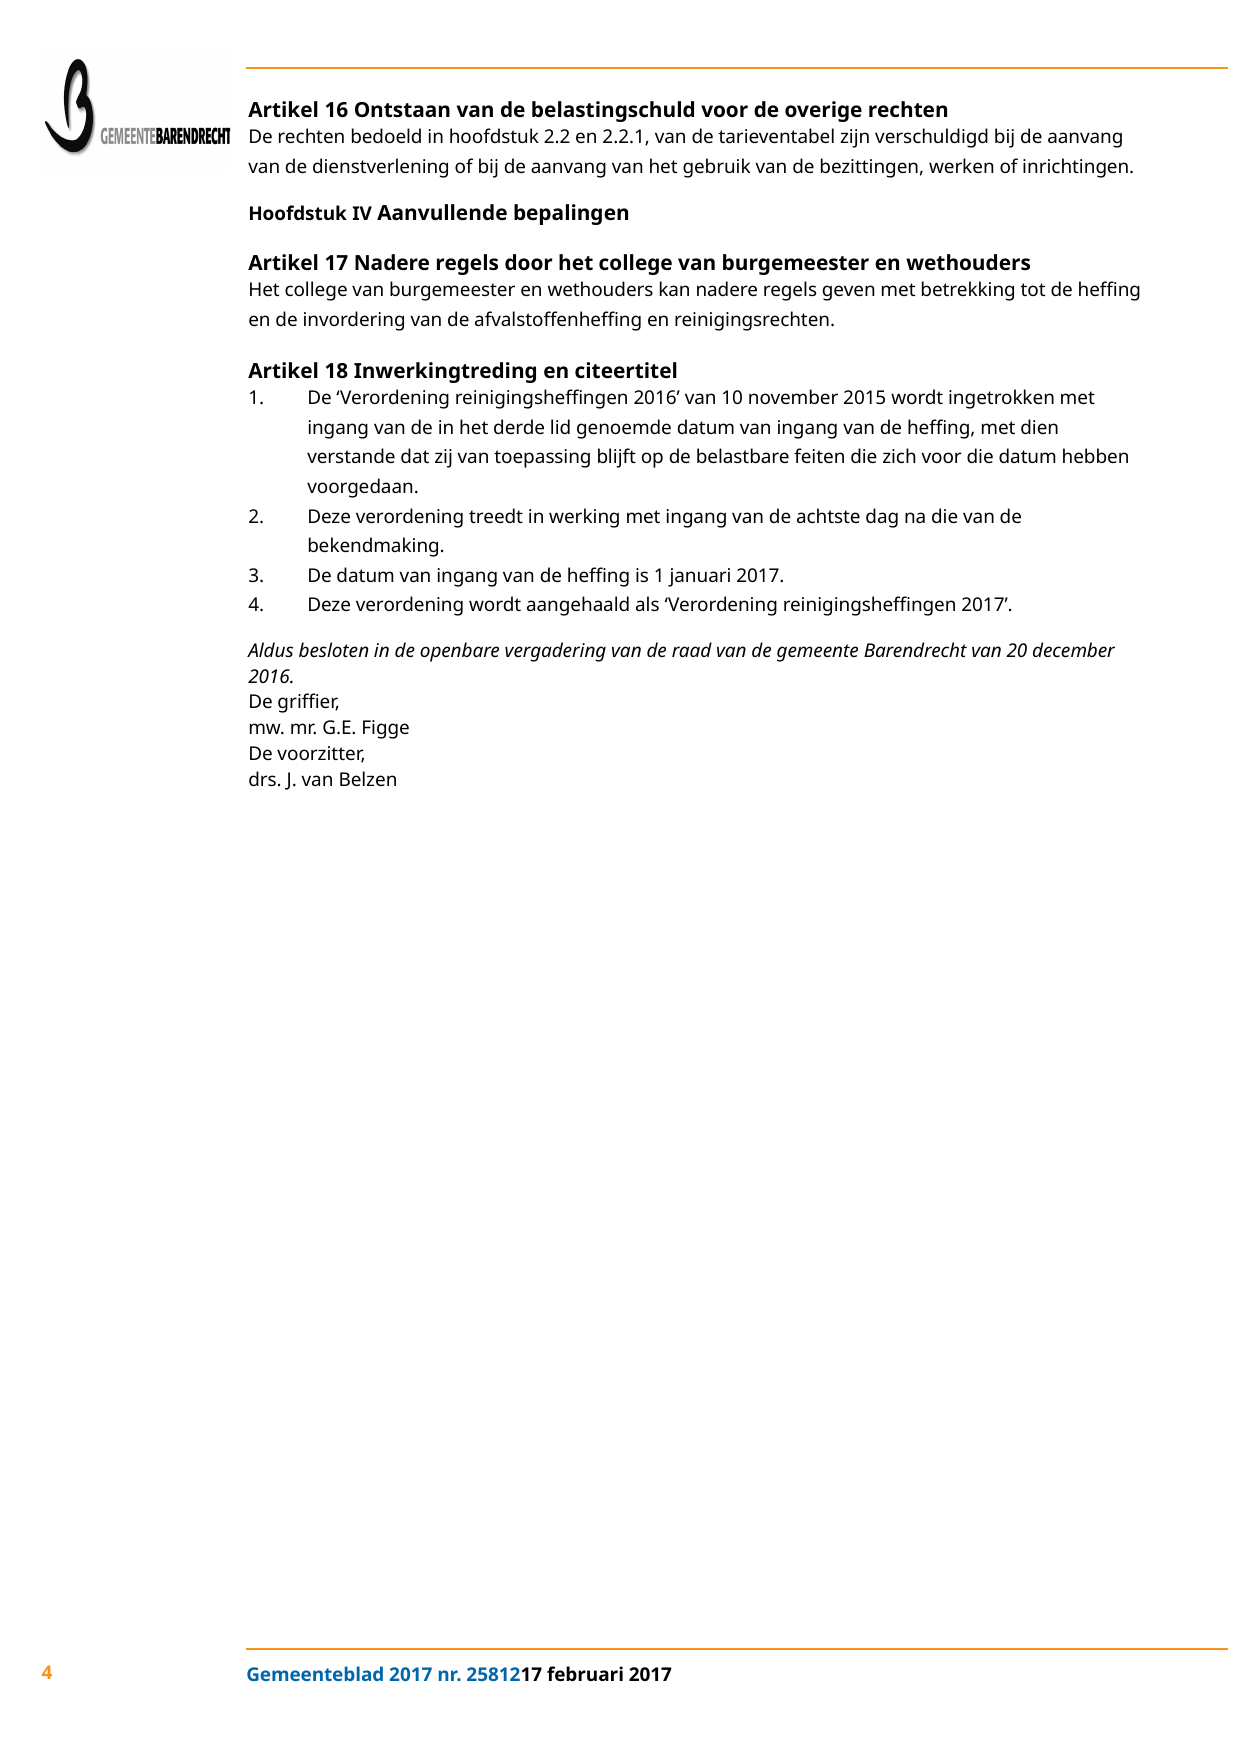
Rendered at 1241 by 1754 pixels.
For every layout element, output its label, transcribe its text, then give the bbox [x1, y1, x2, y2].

text De griffier, [248, 689, 1152, 714]
list Deze verordening wordt aangehaald als ‘Verordening reinigingsheffingen 2017’. [248, 592, 1152, 617]
picture [41, 47, 231, 172]
text Hoofdstuk IV Aanvullende bepalingen [248, 198, 1152, 227]
text Aldus besloten in de openbare vergadering van de raad van de gemeente Barendrecht van 20 december 2016. [248, 637, 1152, 689]
text Artikel 18 Inwerkingtreding en citeertitel [248, 356, 1152, 384]
list De datum van ingang van de heffing is 1 januari 2017. [248, 562, 1152, 588]
list Deze verordening treedt in werking met ingang van de achtste dag na die van de bekendmaking. [248, 503, 1152, 558]
text De rechten bedoeld in hoofdstuk 2.2 en 2.2.1, van de tarieventabel zijn verschuldigd bij de aanvang van de dienstverlening of bij de aanvang van het gebruik van de bezittingen, werken of inrichtingen. [248, 123, 1152, 178]
text Artikel 16 Ontstaan van de belastingschuld voor de overige rechten [248, 95, 1152, 123]
text drs. J. van Belzen [248, 766, 1152, 792]
list De ‘Verordening reinigingsheffingen 2016’ van 10 november 2015 wordt ingetrokken met ingang van de in het derde lid genoemde datum van ingang van de heffing, met dien verstande dat zij van toepassing blijft op de belastbare feiten die zich voor die datum hebben voorgedaan. [248, 384, 1152, 499]
text De voorzitter, [248, 740, 1152, 766]
text Het college van burgemeester en wethouders kan nadere regels geven met betrekking tot de heffing en de invordering van de afvalstoffenheffing en reinigingsrechten. [248, 276, 1152, 331]
text Artikel 17 Nadere regels door het college van burgemeester en wethouders [248, 248, 1152, 276]
text mw. mr. G.E. Figge [248, 714, 1152, 740]
